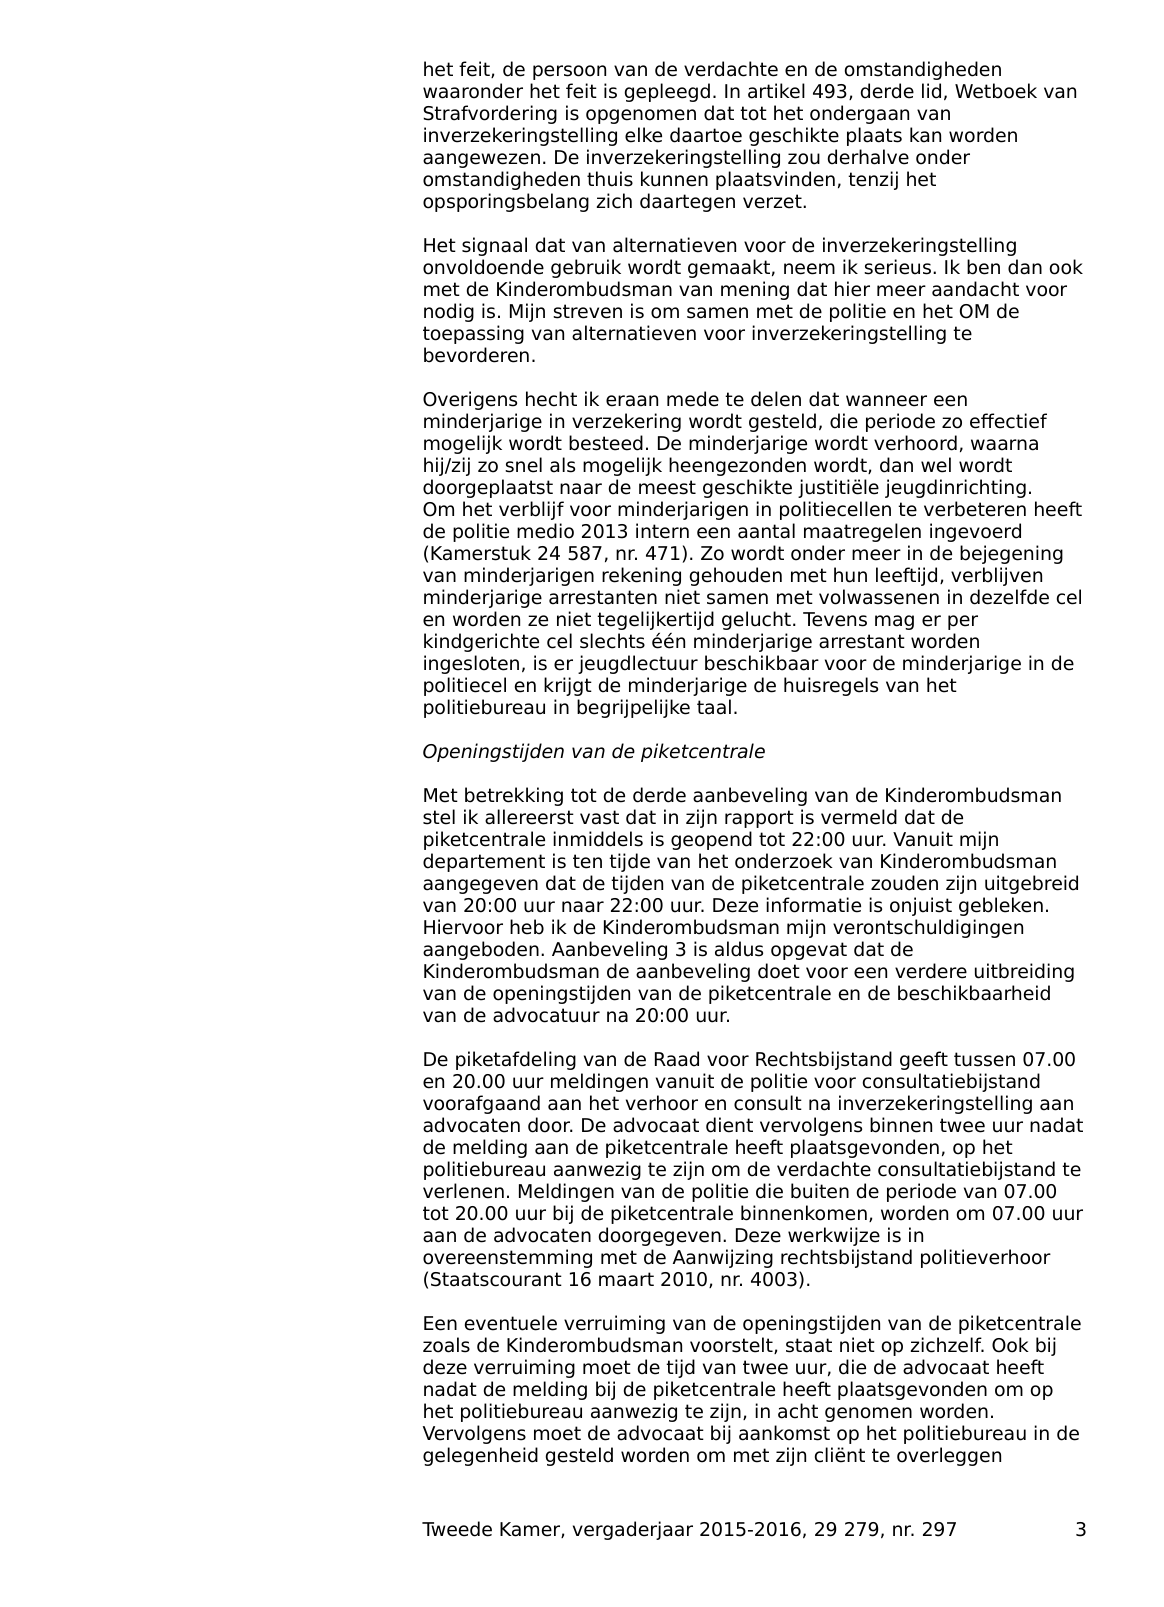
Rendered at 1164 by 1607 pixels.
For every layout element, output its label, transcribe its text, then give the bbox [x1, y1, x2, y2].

text Met betrekking tot de derde aanbeveling van de Kinderombudsman stel ik allereerst vast dat in zijn rapport is vermeld dat de piketcentrale inmiddels is geopend tot 22:00 uur. Vanuit mijn departement is ten tijde van het onderzoek van Kinderombudsman aangegeven dat de tijden van de piketcentrale zouden zijn uitgebreid van 20:00 uur naar 22:00 uur. Deze informatie is onjuist gebleken. Hiervoor heb ik de Kinderombudsman mijn verontschuldigingen aangeboden. Aanbeveling 3 is aldus opgevat dat de Kinderombudsman de aanbeveling doet voor een verdere uitbreiding van de openingstijden van de piketcentrale en de beschikbaarheid van de advocatuur na 20:00 uur. [422, 785, 1087, 1027]
subtitle Openingstijden van de piketcentrale [422, 741, 1087, 763]
text Het signaal dat van alternatieven voor de inverzekeringstelling onvoldoende gebruik wordt gemaakt, neem ik serieus. Ik ben dan ook met de Kinderombudsman van mening dat hier meer aandacht voor nodig is. Mijn streven is om samen met de politie en het OM de toepassing van alternatieven voor inverzekeringstelling te bevorderen. [422, 235, 1087, 367]
text Om het verblijf voor minderjarigen in politiecellen te verbeteren heeft de politie medio 2013 intern een aantal maatregelen ingevoerd (Kamerstuk 24 587, nr. 471). Zo wordt onder meer in de bejegening van minderjarigen rekening gehouden met hun leeftijd, verblijven minderjarige arrestanten niet samen met volwassenen in dezelfde cel en worden ze niet tegelijkertijd gelucht. Tevens mag er per kindgerichte cel slechts één minderjarige arrestant worden ingesloten, is er jeugdlectuur beschikbaar voor de minderjarige in de politiecel en krijgt de minderjarige de huisregels van het politiebureau in begrijpelijke taal. [422, 499, 1087, 719]
text Een eventuele verruiming van de openingstijden van de piketcentrale zoals de Kinderombudsman voorstelt, staat niet op zichzelf. Ook bij deze verruiming moet de tijd van twee uur, die de advocaat heeft nadat de melding bij de piketcentrale heeft plaatsgevonden om op het politiebureau aanwezig te zijn, in acht genomen worden. Vervolgens moet de advocaat bij aankomst op het politiebureau in de gelegenheid gesteld worden om met zijn cliënt te overleggen [422, 1313, 1087, 1467]
text het feit, de persoon van de verdachte en de omstandigheden waaronder het feit is gepleegd. In artikel 493, derde lid, Wetboek van Strafvordering is opgenomen dat tot het ondergaan van inverzekeringstelling elke daartoe geschikte plaats kan worden aangewezen. De inverzekeringstelling zou derhalve onder omstandigheden thuis kunnen plaatsvinden, tenzij het opsporingsbelang zich daartegen verzet. [422, 59, 1087, 213]
text Overigens hecht ik eraan mede te delen dat wanneer een minderjarige in verzekering wordt gesteld, die periode zo effectief mogelijk wordt besteed. De minderjarige wordt verhoord, waarna hij/zij zo snel als mogelijk heengezonden wordt, dan wel wordt doorgeplaatst naar de meest geschikte justitiële jeugdinrichting. [422, 389, 1087, 499]
text De piketafdeling van de Raad voor Rechtsbijstand geeft tussen 07.00 en 20.00 uur meldingen vanuit de politie voor consultatiebijstand voorafgaand aan het verhoor en consult na inverzekeringstelling aan advocaten door. De advocaat dient vervolgens binnen twee uur nadat de melding aan de piketcentrale heeft plaatsgevonden, op het politiebureau aanwezig te zijn om de verdachte consultatiebijstand te verlenen. Meldingen van de politie die buiten de periode van 07.00 tot 20.00 uur bij de piketcentrale binnenkomen, worden om 07.00 uur aan de advocaten doorgegeven. Deze werkwijze is in overeenstemming met de Aanwijzing rechtsbijstand politieverhoor (Staatscourant 16 maart 2010, nr. 4003). [422, 1049, 1087, 1291]
